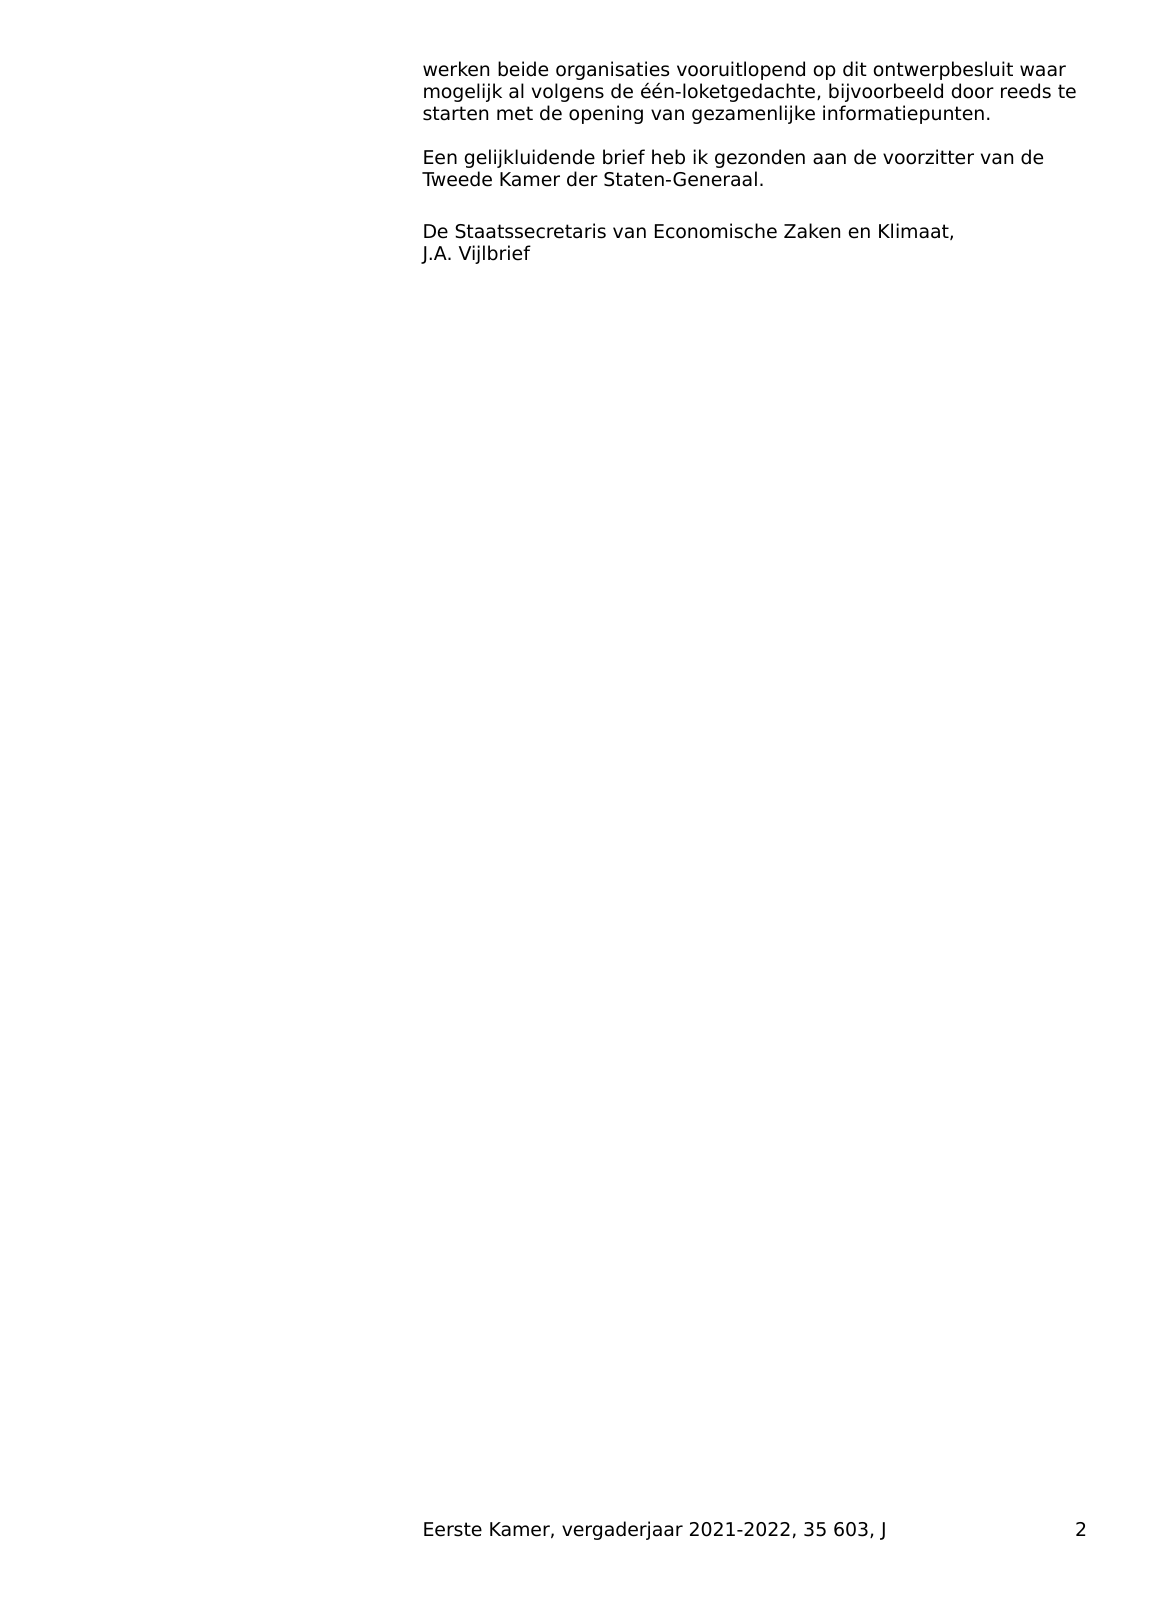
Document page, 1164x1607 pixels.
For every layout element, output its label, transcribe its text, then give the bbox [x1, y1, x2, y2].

text werken beide organisaties vooruitlopend op dit ontwerpbesluit waar mogelijk al volgens de één-loketgedachte, bijvoorbeeld door reeds te starten met de opening van gezamenlijke informatiepunten. [422, 59, 1087, 125]
text Een gelijkluidende brief heb ik gezonden aan de voorzitter van de Tweede Kamer der Staten-Generaal. [422, 147, 1087, 191]
text De Staatssecretaris van Economische Zaken en Klimaat, J.A. Vijlbrief [422, 221, 1087, 265]
